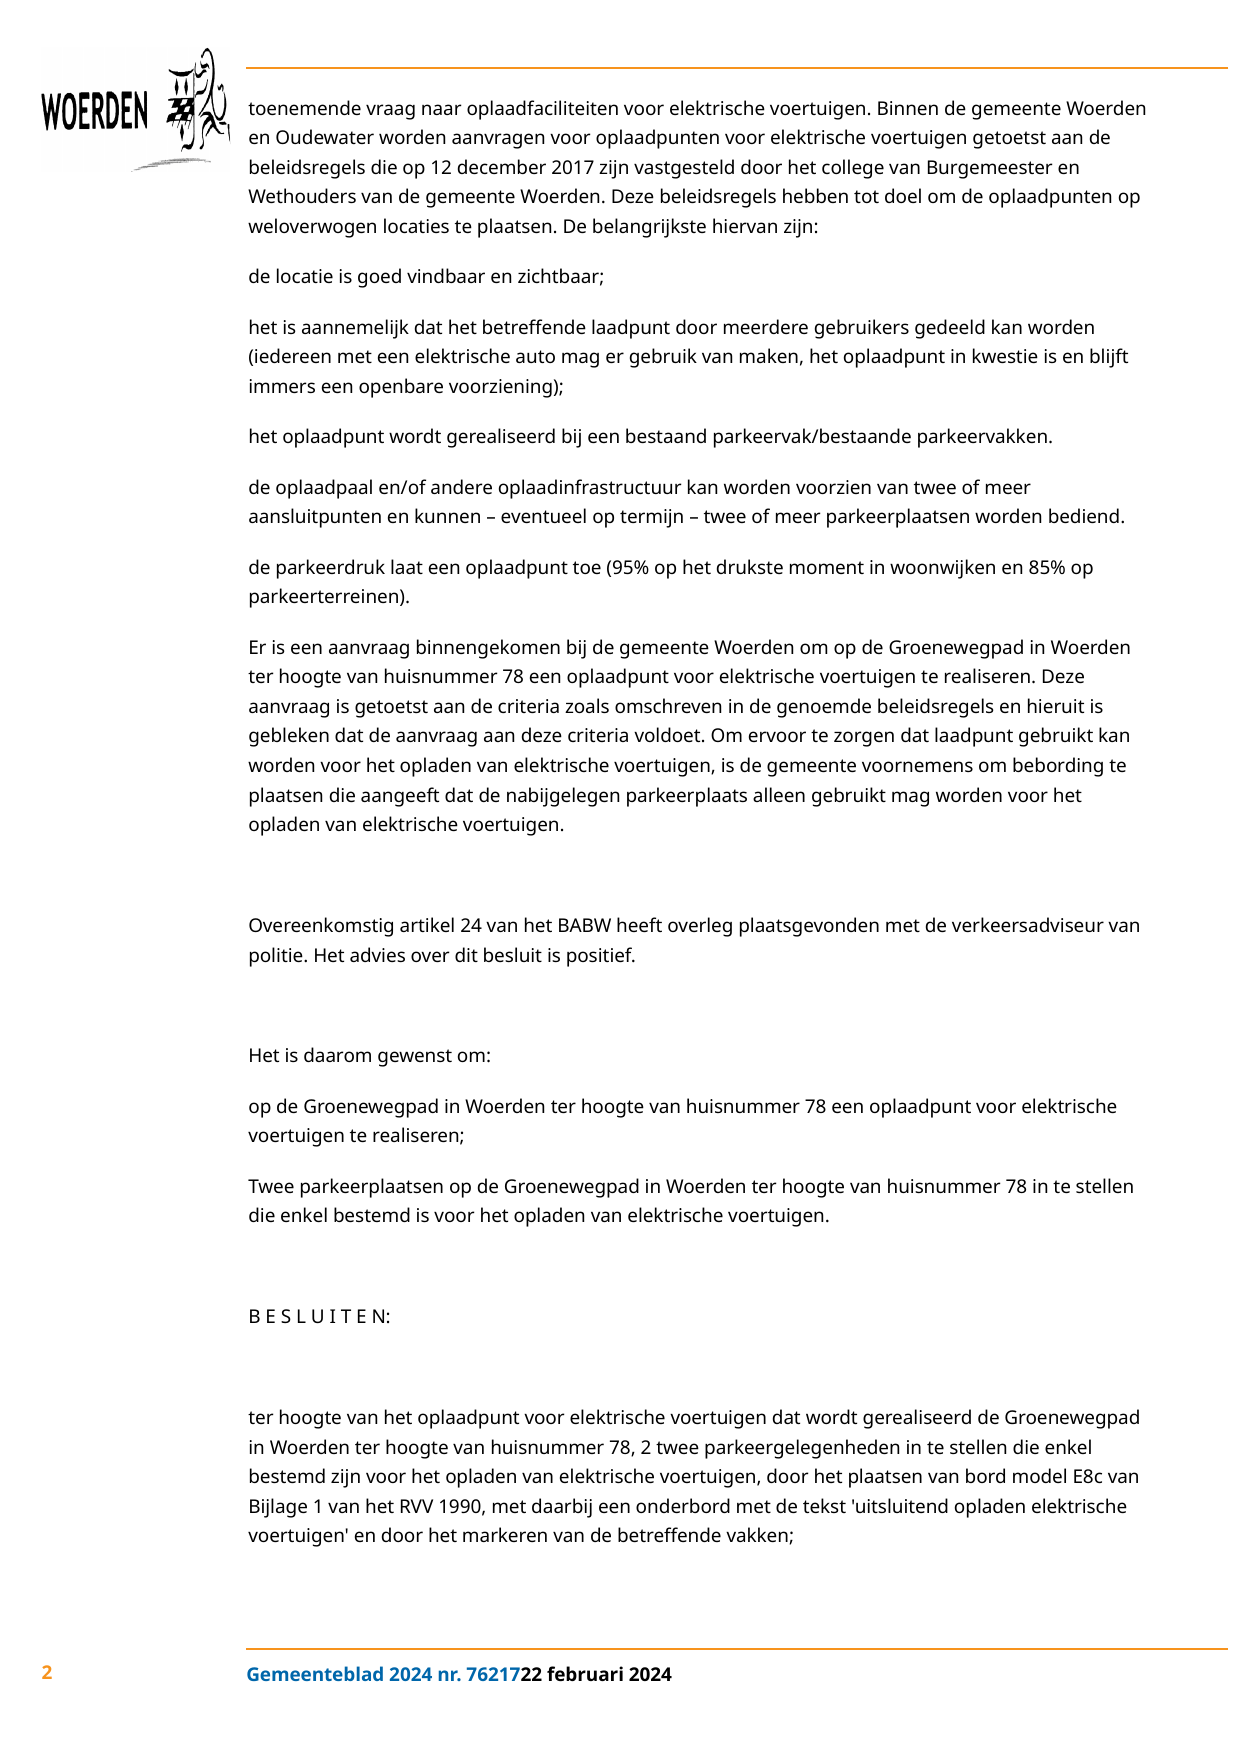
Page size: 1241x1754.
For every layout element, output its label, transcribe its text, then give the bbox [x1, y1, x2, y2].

text de parkeerdruk laat een oplaadpunt toe (95% op het drukste moment in woonwijken en 85% op parkeerterreinen). [248, 554, 1152, 609]
text de locatie is goed vindbaar en zichtbaar; [248, 263, 1152, 289]
picture [41, 47, 231, 172]
text op de Groenewegpad in Woerden ter hoogte van huisnummer 78 een oplaadpunt voor elektrische voertuigen te realiseren; [248, 1093, 1152, 1148]
text het oplaadpunt wordt gerealiseerd bij een bestaand parkeervak/bestaande parkeervakken. [248, 423, 1152, 449]
text de oplaadpaal en/of andere oplaadinfrastructuur kan worden voorzien van twee of meer aansluitpunten en kunnen – eventueel op termijn – twee of meer parkeerplaatsen worden bediend. [248, 474, 1152, 529]
text Twee parkeerplaatsen op de Groenewegpad in Woerden ter hoogte van huisnummer 78 in te stellen die enkel bestemd is voor het opladen van elektrische voertuigen. [248, 1173, 1152, 1228]
text Er is een aanvraag binnengekomen bij de gemeente Woerden om op de Groenewegpad in Woerden ter hoogte van huisnummer 78 een oplaadpunt voor elektrische voertuigen te realiseren. Deze aanvraag is getoetst aan de criteria zoals omschreven in de genoemde beleidsregels en hieruit is gebleken dat de aanvraag aan deze criteria voldoet. Om ervoor te zorgen dat laadpunt gebruikt kan worden voor het opladen van elektrische voertuigen, is de gemeente voornemens om bebording te plaatsen die aangeeft dat de nabijgelegen parkeerplaats alleen gebruikt mag worden voor het opladen van elektrische voertuigen. [248, 634, 1152, 837]
text toenemende vraag naar oplaadfaciliteiten voor elektrische voertuigen. Binnen de gemeente Woerden en Oudewater worden aanvragen voor oplaadpunten voor elektrische voertuigen getoetst aan de beleidsregels die op 12 december 2017 zijn vastgesteld door het college van Burgemeester en Wethouders van de gemeente Woerden. Deze beleidsregels hebben tot doel om de oplaadpunten op weloverwogen locaties te plaatsen. De belangrijkste hiervan zijn: [248, 95, 1152, 239]
text Overeenkomstig artikel 24 van het BABW heeft overleg plaatsgevonden met de verkeersadviseur van politie. Het advies over dit besluit is positief. [248, 912, 1152, 968]
text ter hoogte van het oplaadpunt voor elektrische voertuigen dat wordt gerealiseerd de Groenewegpad in Woerden ter hoogte van huisnummer 78, 2 twee parkeergelegenheden in te stellen die enkel bestemd zijn voor het opladen van elektrische voertuigen, door het plaatsen van bord model E8c van Bijlage 1 van het RVV 1990, met daarbij een onderbord met de tekst 'uitsluitend opladen elektrische voertuigen' en door het markeren van de betreffende vakken; [248, 1404, 1152, 1548]
text het is aannemelijk dat het betreffende laadpunt door meerdere gebruikers gedeeld kan worden (iedereen met een elektrische auto mag er gebruik van maken, het oplaadpunt in kwestie is en blijft immers een openbare voorziening); [248, 314, 1152, 399]
text Het is daarom gewenst om: [248, 1043, 1152, 1068]
text B E S L U I T E N: [248, 1303, 1152, 1329]
